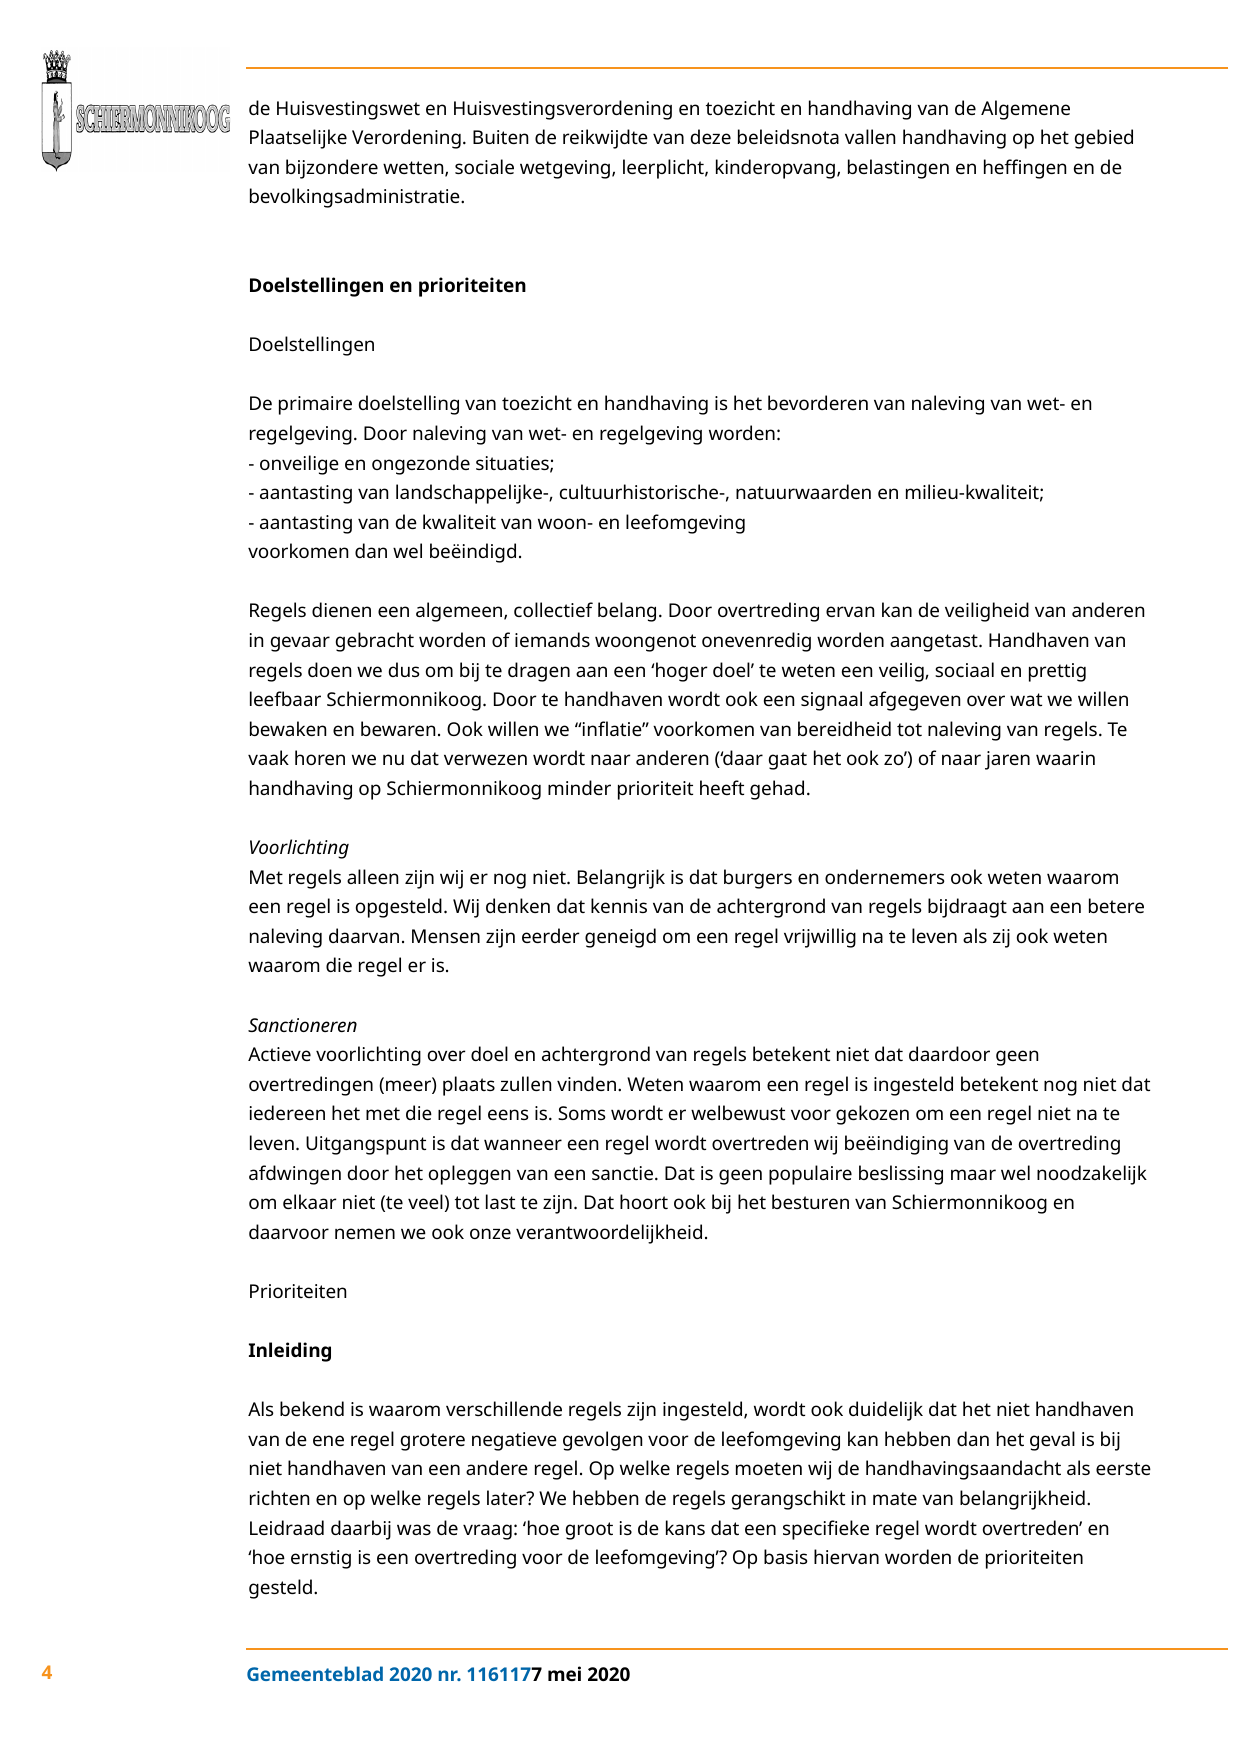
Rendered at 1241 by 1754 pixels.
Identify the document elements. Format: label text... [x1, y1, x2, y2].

text Voorlichting [248, 834, 1152, 860]
text Doelstellingen [248, 331, 1152, 357]
text Sanctioneren [248, 1012, 1152, 1038]
text voorkomen dan wel beëindigd. [248, 538, 1152, 564]
text Actieve voorlichting over doel en achtergrond van regels betekent niet dat daardoor geen overtredingen (meer) plaats zullen vinden. Weten waarom een regel is ingesteld betekent nog niet dat iedereen het met die regel eens is. Soms wordt er welbewust voor gekozen om een regel niet na te leven. Uitgangspunt is dat wanneer een regel wordt overtreden wij beëindiging van de overtreding afdwingen door het opleggen van een sanctie. Dat is geen populaire beslissing maar wel noodzakelijk om elkaar niet (te veel) tot last te zijn. Dat hoort ook bij het besturen van Schiermonnikoog en daarvoor nemen we ook onze verantwoordelijkheid. [248, 1041, 1152, 1245]
text Als bekend is waarom verschillende regels zijn ingesteld, wordt ook duidelijk dat het niet handhaven van de ene regel grotere negatieve gevolgen voor de leefomgeving kan hebben dan het geval is bij niet handhaven van een andere regel. Op welke regels moeten wij de handhavingsaandacht als eerste richten en op welke regels later? We hebben de regels gerangschikt in mate van belangrijkheid. Leidraad daarbij was de vraag: ‘hoe groot is de kans dat een specifieke regel wordt overtreden’ en ‘hoe ernstig is een overtreding voor de leefomgeving’? Op basis hiervan worden de prioriteiten gesteld. [248, 1396, 1152, 1600]
picture [41, 47, 231, 172]
text Regels dienen een algemeen, collectief belang. Door overtreding ervan kan de veiligheid van anderen in gevaar gebracht worden of iemands woongenot onevenredig worden aangetast. Handhaven van regels doen we dus om bij te dragen aan een ‘hoger doel’ te weten een veilig, sociaal en prettig leefbaar Schiermonnikoog. Door te handhaven wordt ook een signaal afgegeven over wat we willen bewaken en bewaren. Ook willen we “inflatie” voorkomen van bereidheid tot naleving van regels. Te vaak horen we nu dat verwezen wordt naar anderen (‘daar gaat het ook zo’) of naar jaren waarin handhaving op Schiermonnikoog minder prioriteit heeft gehad. [248, 598, 1152, 801]
text - onveilige en ongezonde situaties; [248, 450, 1152, 476]
text Met regels alleen zijn wij er nog niet. Belangrijk is dat burgers en ondernemers ook weten waarom een regel is opgesteld. Wij denken dat kennis van de achtergrond van regels bijdraagt aan een betere naleving daarvan. Mensen zijn eerder geneigd om een regel vrijwillig na te leven als zij ook weten waarom die regel er is. [248, 864, 1152, 978]
text - aantasting van landschappelijke-, cultuurhistorische-, natuurwaarden en milieu-kwaliteit; [248, 479, 1152, 505]
text Doelstellingen en prioriteiten [248, 272, 1152, 298]
text De primaire doelstelling van toezicht en handhaving is het bevorderen van naleving van wet- en regelgeving. Door naleving van wet- en regelgeving worden: [248, 391, 1152, 446]
text Prioriteiten [248, 1278, 1152, 1304]
text Inleiding [248, 1337, 1152, 1363]
text - aantasting van de kwaliteit van woon- en leefomgeving [248, 509, 1152, 535]
text de Huisvestingswet en Huisvestingsverordening en toezicht en handhaving van de Algemene Plaatselijke Verordening. Buiten de reikwijdte van deze beleidsnota vallen handhaving op het gebied van bijzondere wetten, sociale wetgeving, leerplicht, kinderopvang, belastingen en heffingen en de bevolkingsadministratie. [248, 95, 1152, 209]
